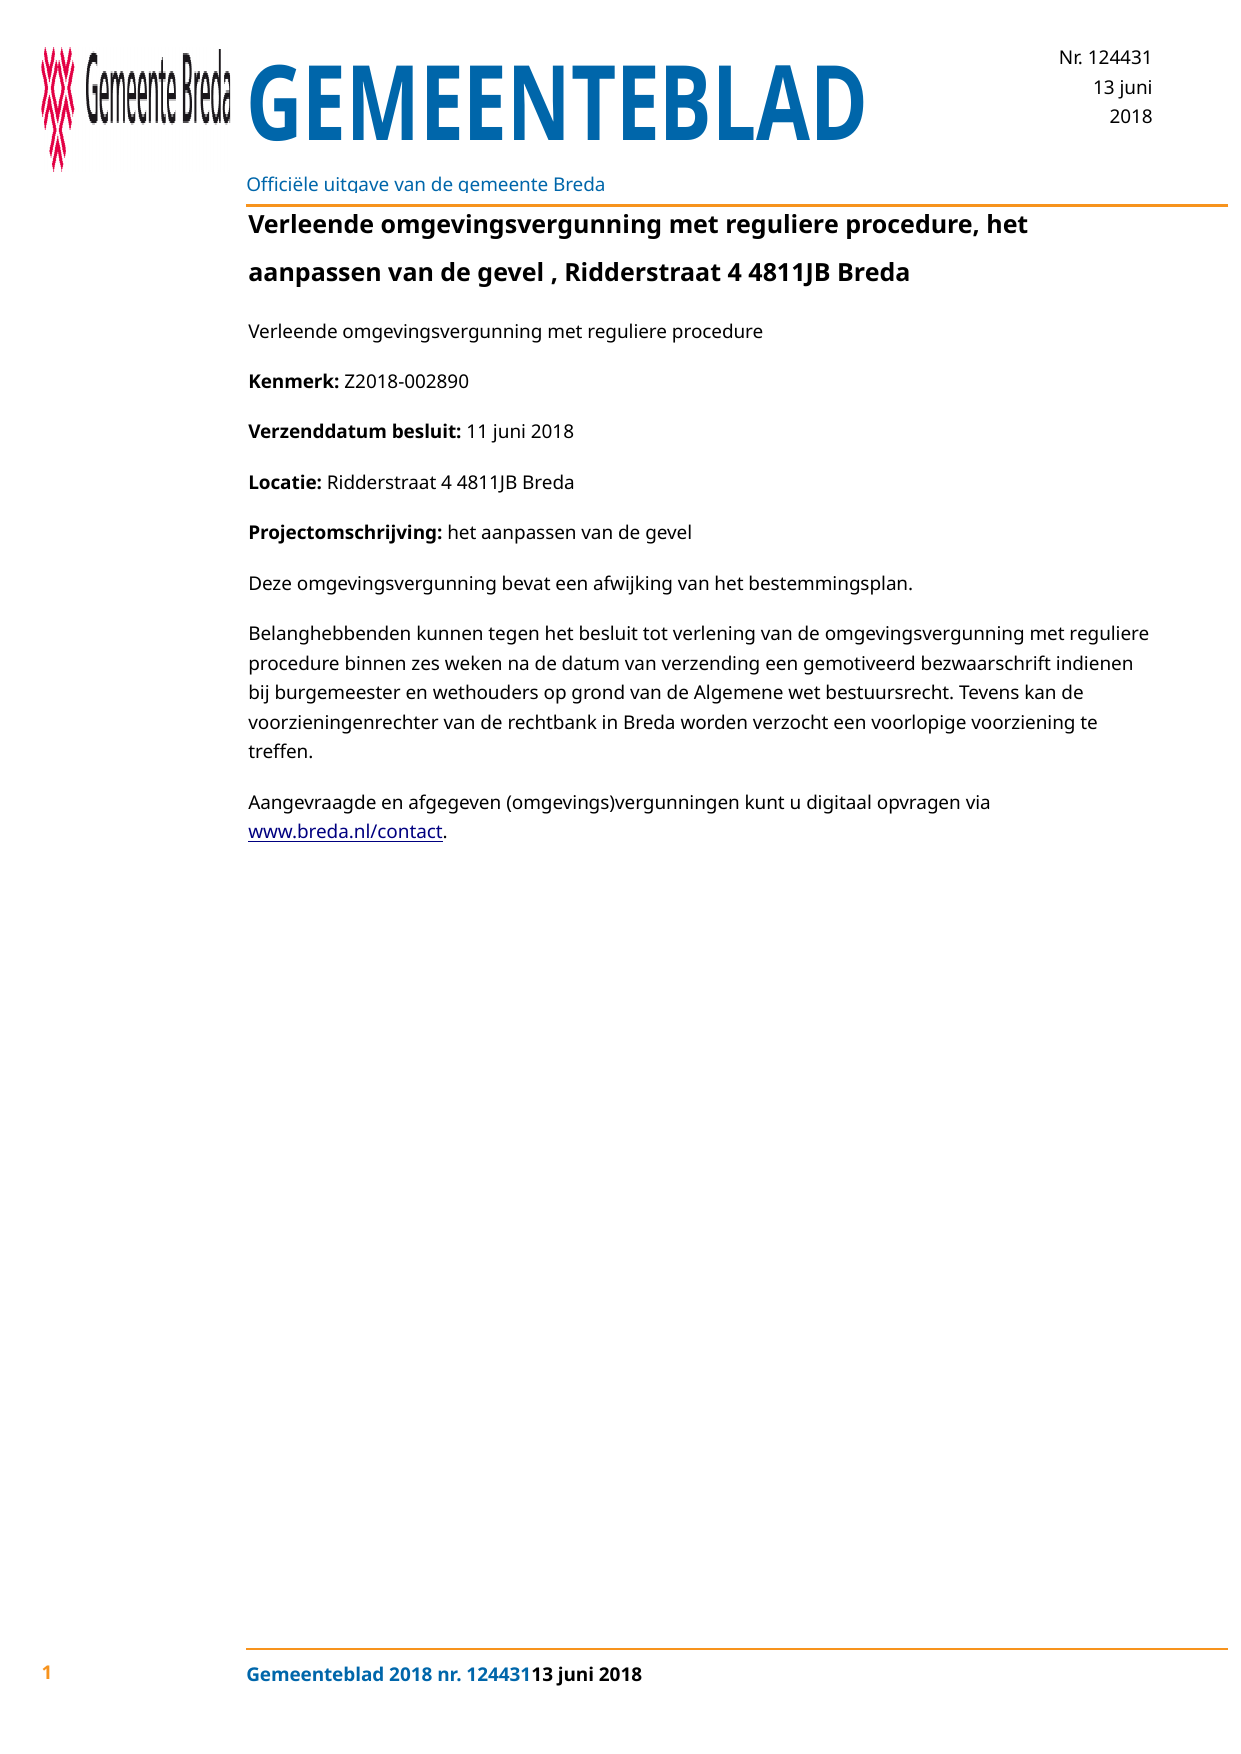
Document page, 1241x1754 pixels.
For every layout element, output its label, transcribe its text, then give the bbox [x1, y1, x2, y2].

text Projectomschrijving: het aanpassen van de gevel [248, 519, 1152, 545]
text Kenmerk: Z2018-002890 [248, 368, 1152, 394]
text Verleende omgevingsvergunning met reguliere procedure, het aanpassen van de gevel , Ridderstraat 4 4811JB Breda [248, 207, 1152, 288]
text Locatie: Ridderstraat 4 4811JB Breda [248, 469, 1152, 495]
picture [41, 47, 231, 172]
text Aangevraagde en afgegeven (omgevings)vergunningen kunt u digitaal opvragen via www.breda.nl/contact. [248, 789, 1152, 844]
text Verleende omgevingsvergunning met reguliere procedure [248, 318, 1152, 344]
text Belanghebbenden kunnen tegen het besluit tot verlening van de omgevingsvergunning met reguliere procedure binnen zes weken na de datum van verzending een gemotiveerd bezwaarschrift indienen bij burgemeester en wethouders op grond van de Algemene wet bestuursrecht. Tevens kan de voorzieningenrechter van de rechtbank in Breda worden verzocht een voorlopige voorziening te treffen. [248, 620, 1152, 764]
text Deze omgevingsvergunning bevat een afwijking van het bestemmingsplan. [248, 570, 1152, 596]
text Verzenddatum besluit: 11 juni 2018 [248, 419, 1152, 444]
